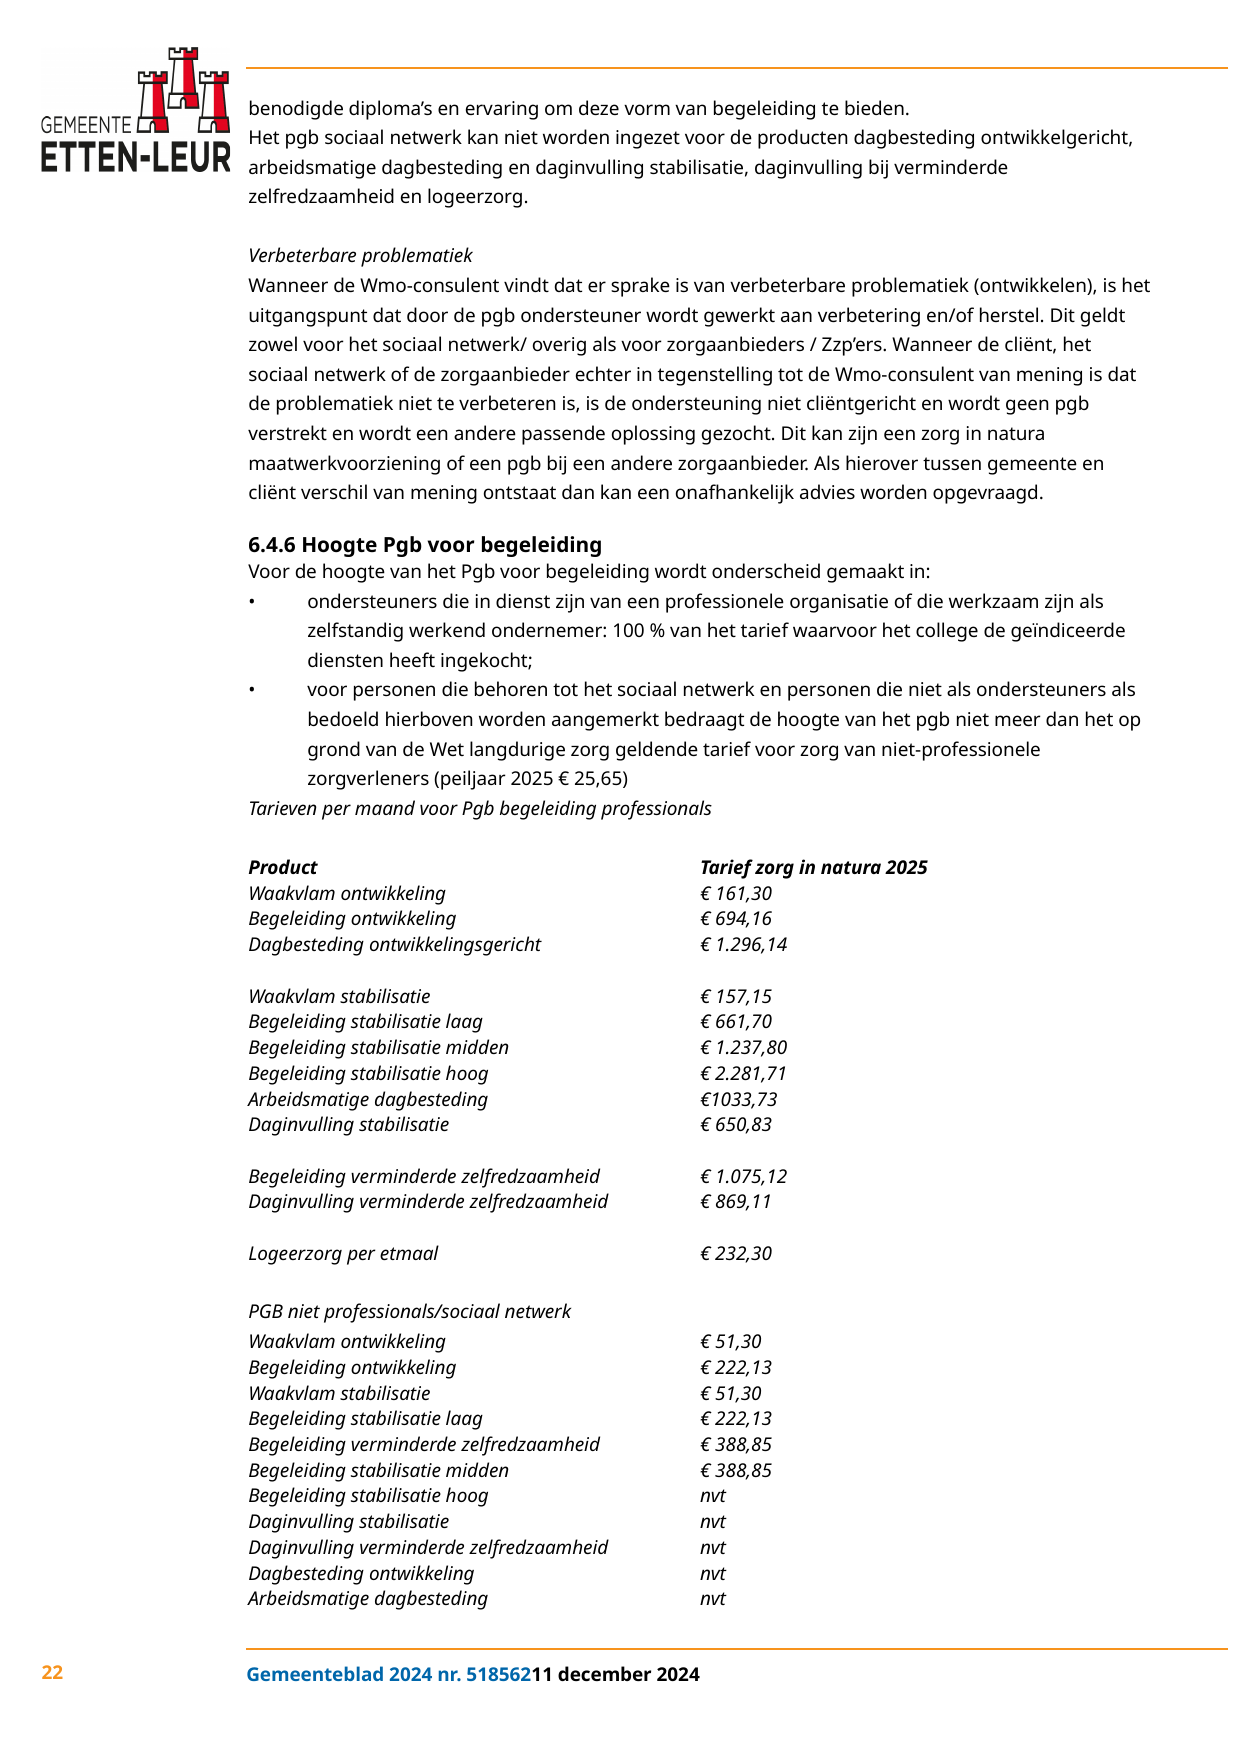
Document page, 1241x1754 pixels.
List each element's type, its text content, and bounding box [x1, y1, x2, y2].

table_cell Begeleiding ontwikkeling [248, 906, 700, 931]
table_cell nvt [700, 1560, 1152, 1586]
text 6.4.6 Hoogte Pgb voor begeleiding [248, 530, 1152, 558]
table_cell nvt [700, 1586, 1152, 1611]
table_cell Begeleiding verminderde zelfredzaamheid [248, 1431, 700, 1457]
table_cell Dagbesteding ontwikkeling [248, 1560, 700, 1586]
table_cell € 161,30 [700, 880, 1152, 906]
table_cell € 157,15 [700, 983, 1152, 1008]
table_cell Begeleiding stabilisatie hoog [248, 1060, 700, 1086]
table_cell € 222,13 [700, 1406, 1152, 1431]
table_cell Daginvulling stabilisatie [248, 1111, 700, 1137]
text Wanneer de Wmo-consulent vindt dat er sprake is van verbeterbare problematiek (ontwikkelen), is het uitgangspunt dat door de pgb ondersteuner wordt gewerkt aan verbetering en/of herstel. Dit geldt zowel voor het sociaal netwerk/ overig als voor zorgaanbieders / Zzp’ers. Wanneer de cliënt, het sociaal netwerk of de zorgaanbieder echter in tegenstelling tot de Wmo-consulent van mening is dat de problematiek niet te verbeteren is, is de ondersteuning niet cliëntgericht en wordt geen pgb verstrekt en wordt een andere passende oplossing gezocht. Dit kan zijn een zorg in natura maatwerkvoorziening of een pgb bij een andere zorgaanbieder. Als hierover tussen gemeente en cliënt verschil van mening ontstaat dan kan een onafhankelijk advies worden opgevraagd. [248, 272, 1152, 505]
table_cell [248, 1214, 700, 1240]
table_cell Begeleiding stabilisatie hoog [248, 1483, 700, 1508]
table_cell Daginvulling verminderde zelfredzaamheid [248, 1189, 700, 1214]
table_cell [700, 1214, 1152, 1240]
table_cell € 222,13 [700, 1354, 1152, 1380]
table_cell [700, 1137, 1152, 1163]
text Voor de hoogte van het Pgb voor begeleiding wordt onderscheid gemaakt in: [248, 558, 1152, 584]
table_cell nvt [700, 1509, 1152, 1534]
table_cell Begeleiding stabilisatie midden [248, 1034, 700, 1060]
table_cell € 388,85 [700, 1457, 1152, 1483]
table_cell € 232,30 [700, 1240, 1152, 1266]
text Tarieven per maand voor Pgb begeleiding professionals [248, 795, 1152, 821]
table_cell € 694,16 [700, 906, 1152, 931]
list voor personen die behoren tot het sociaal netwerk en personen die niet als ondersteuners als bedoeld hierboven worden aangemerkt bedraagt de hoogte van het pgb niet meer dan het op grond van de Wet langdurige zorg geldende tarief voor zorg van niet-professionele zorgverleners (peiljaar 2025 € 25,65) [248, 677, 1152, 791]
table_cell € 2.281,71 [700, 1060, 1152, 1086]
table_cell € 650,83 [700, 1111, 1152, 1137]
table_cell € 51,30 [700, 1380, 1152, 1406]
table_header Product [248, 854, 700, 880]
table_cell [248, 1137, 700, 1163]
table_cell [700, 957, 1152, 983]
table_cell [248, 957, 700, 983]
table_cell nvt [700, 1534, 1152, 1560]
table_cell Waakvlam ontwikkeling [248, 880, 700, 906]
table_cell Begeleiding stabilisatie laag [248, 1009, 700, 1034]
table_cell Daginvulling stabilisatie [248, 1509, 700, 1534]
table_cell € 1.237,80 [700, 1034, 1152, 1060]
table_cell € 869,11 [700, 1189, 1152, 1214]
table_header Waakvlam ontwikkeling [248, 1328, 700, 1354]
table_cell Begeleiding verminderde zelfredzaamheid [248, 1163, 700, 1189]
text PGB niet professionals/sociaal netwerk [248, 1299, 1152, 1324]
table_cell Arbeidsmatige dagbesteding [248, 1086, 700, 1111]
table_cell € 388,85 [700, 1431, 1152, 1457]
picture [41, 47, 231, 172]
table_cell Waakvlam stabilisatie [248, 983, 700, 1008]
table_cell € 661,70 [700, 1009, 1152, 1034]
text Het pgb sociaal netwerk kan niet worden ingezet voor de producten dagbesteding ontwikkelgericht, arbeidsmatige dagbesteding en daginvulling stabilisatie, daginvulling bij verminderde zelfredzaamheid en logeerzorg. [248, 124, 1152, 209]
list ondersteuners die in dienst zijn van een professionele organisatie of die werkzaam zijn als zelfstandig werkend ondernemer: 100 % van het tarief waarvoor het college de geïndiceerde diensten heeft ingekocht; [248, 588, 1152, 673]
table_header € 51,30 [700, 1328, 1152, 1354]
table_cell Begeleiding stabilisatie midden [248, 1457, 700, 1483]
table_cell Waakvlam stabilisatie [248, 1380, 700, 1406]
table_cell Logeerzorg per etmaal [248, 1240, 700, 1266]
table_cell €1033,73 [700, 1086, 1152, 1111]
text Verbeterbare problematiek [248, 243, 1152, 268]
text benodigde diploma’s en ervaring om deze vorm van begeleiding te bieden. [248, 95, 1152, 121]
table_cell Begeleiding ontwikkeling [248, 1354, 700, 1380]
table_cell Dagbesteding ontwikkelingsgericht [248, 931, 700, 957]
table_header Tarief zorg in natura 2025 [700, 854, 1152, 880]
table_cell Begeleiding stabilisatie laag [248, 1406, 700, 1431]
table_cell Daginvulling verminderde zelfredzaamheid [248, 1534, 700, 1560]
table_cell Arbeidsmatige dagbesteding [248, 1586, 700, 1611]
table_cell € 1.075,12 [700, 1163, 1152, 1189]
table_cell nvt [700, 1483, 1152, 1508]
table_cell € 1.296,14 [700, 931, 1152, 957]
